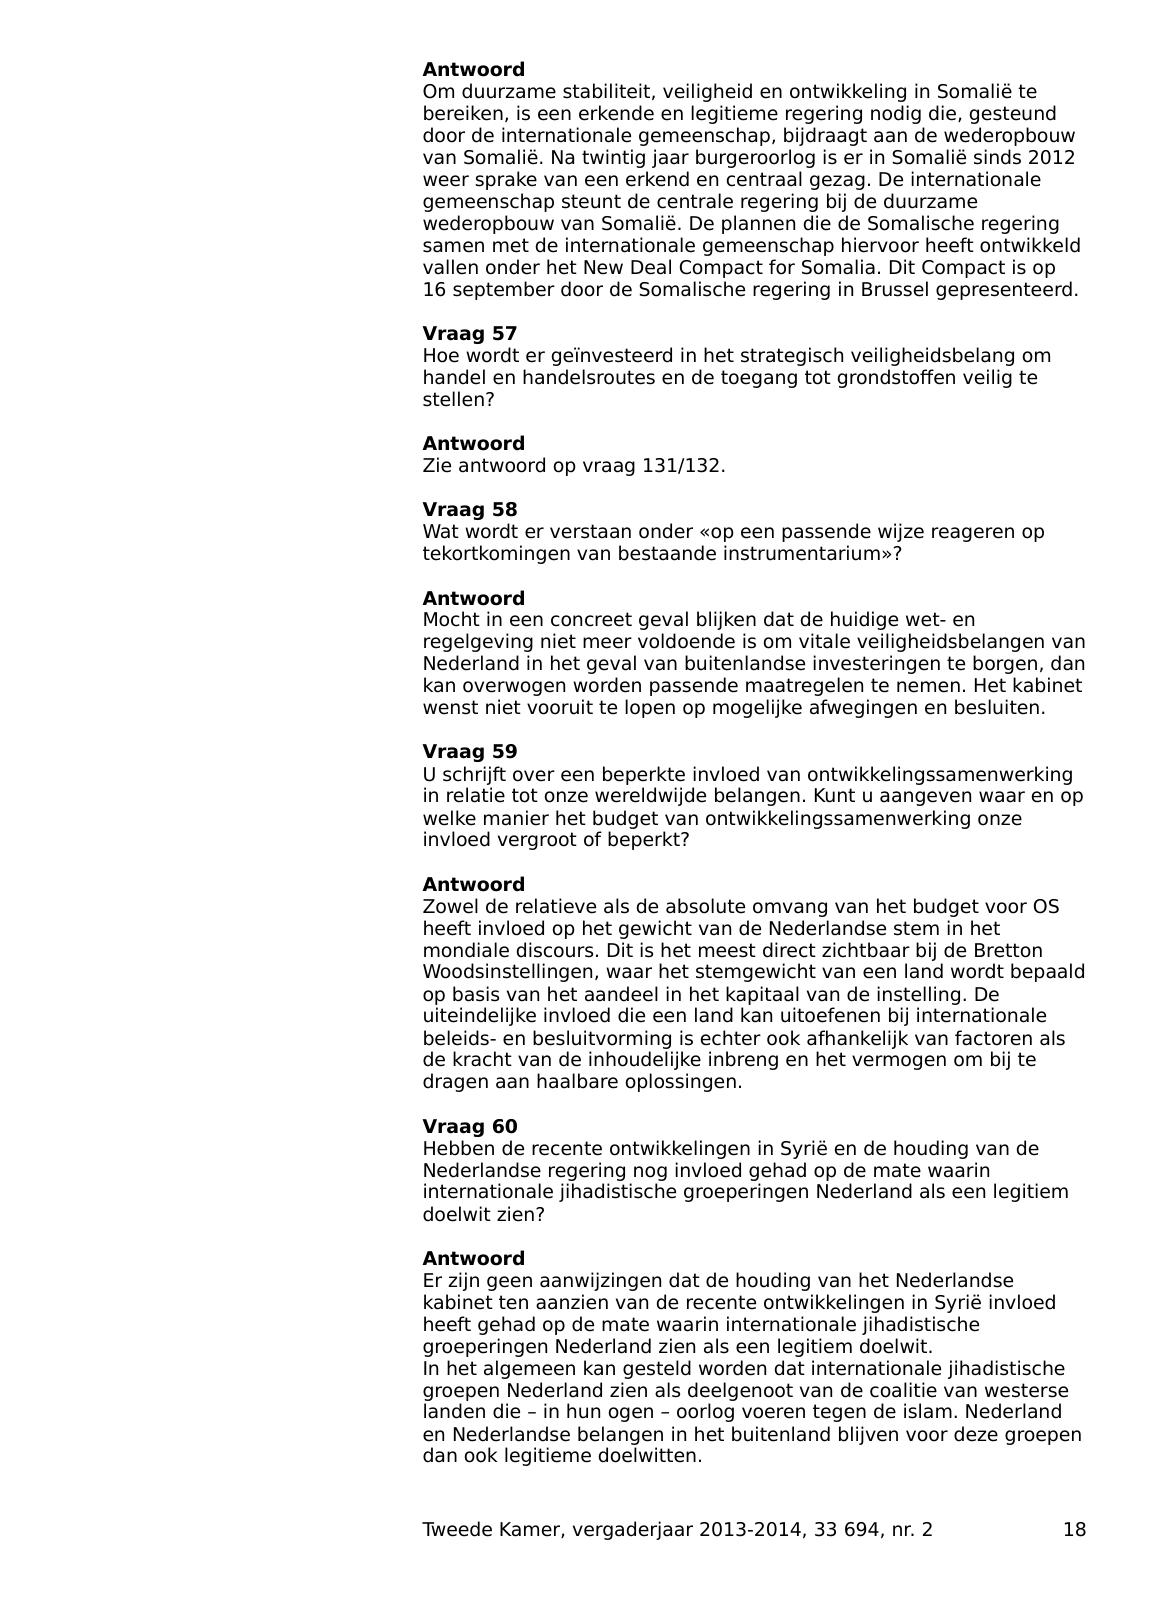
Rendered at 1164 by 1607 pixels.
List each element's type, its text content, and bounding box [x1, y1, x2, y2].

text Zowel de relatieve als de absolute omvang van het budget voor OS heeft invloed op het gewicht van de Nederlandse stem in het mondiale discours. Dit is het meest direct zichtbaar bij de Bretton Woodsinstellingen, waar het stemgewicht van een land wordt bepaald op basis van het aandeel in het kapitaal van de instelling. De uiteindelijke invloed die een land kan uitoefenen bij internationale beleids- en besluitvorming is echter ook afhankelijk van factoren als de kracht van de inhoudelijke inbreng en het vermogen om bij te dragen aan haalbare oplossingen. [422, 896, 1087, 1093]
text Wat wordt er verstaan onder «op een passende wijze reageren op tekortkomingen van bestaande instrumentarium»? [422, 521, 1087, 565]
text U schrijft over een beperkte invloed van ontwikkelingssamenwerking in relatie tot onze wereldwijde belangen. Kunt u aangeven waar en op welke manier het budget van ontwikkelingssamenwerking onze invloed vergroot of beperkt? [422, 763, 1087, 851]
text Vraag 59 [422, 741, 1087, 763]
text Vraag 58 [422, 499, 1087, 521]
text Hebben de recente ontwikkelingen in Syrië en de houding van de Nederlandse regering nog invloed gehad op de mate waarin internationale jihadistische groeperingen Nederland als een legitiem doelwit zien? [422, 1137, 1087, 1225]
text Antwoord [422, 433, 1087, 455]
text In het algemeen kan gesteld worden dat internationale jihadistische groepen Nederland zien als deelgenoot van de coalitie van westerse landen die – in hun ogen – oorlog voeren tegen de islam. Nederland en Nederlandse belangen in het buitenland blijven voor deze groepen dan ook legitieme doelwitten. [422, 1357, 1087, 1467]
text Antwoord [422, 59, 1087, 81]
text Vraag 57 [422, 323, 1087, 345]
text Mocht in een concreet geval blijken dat de huidige wet- en regelgeving niet meer voldoende is om vitale veiligheidsbelangen van Nederland in het geval van buitenlandse investeringen te borgen, dan kan overwogen worden passende maatregelen te nemen. Het kabinet wenst niet vooruit te lopen op mogelijke afwegingen en besluiten. [422, 609, 1087, 719]
text Hoe wordt er geïnvesteerd in het strategisch veiligheidsbelang om handel en handelsroutes en de toegang tot grondstoffen veilig te stellen? [422, 345, 1087, 411]
text Vraag 60 [422, 1116, 1087, 1137]
text Om duurzame stabiliteit, veiligheid en ontwikkeling in Somalië te bereiken, is een erkende en legitieme regering nodig die, gesteund door de internationale gemeenschap, bijdraagt aan de wederopbouw van Somalië. Na twintig jaar burgeroorlog is er in Somalië sinds 2012 weer sprake van een erkend en centraal gezag. De internationale gemeenschap steunt de centrale regering bij de duurzame wederopbouw van Somalië. De plannen die de Somalische regering samen met de internationale gemeenschap hiervoor heeft ontwikkeld vallen onder het New Deal Compact for Somalia. Dit Compact is op 16 september door de Somalische regering in Brussel gepresenteerd. [422, 81, 1087, 301]
text Er zijn geen aanwijzingen dat de houding van het Nederlandse kabinet ten aanzien van de recente ontwikkelingen in Syrië invloed heeft gehad op de mate waarin internationale jihadistische groeperingen Nederland zien als een legitiem doelwit. [422, 1269, 1087, 1357]
text Antwoord [422, 587, 1087, 609]
text Antwoord [422, 873, 1087, 896]
text Antwoord [422, 1248, 1087, 1269]
text Zie antwoord op vraag 131/132. [422, 455, 1087, 477]
